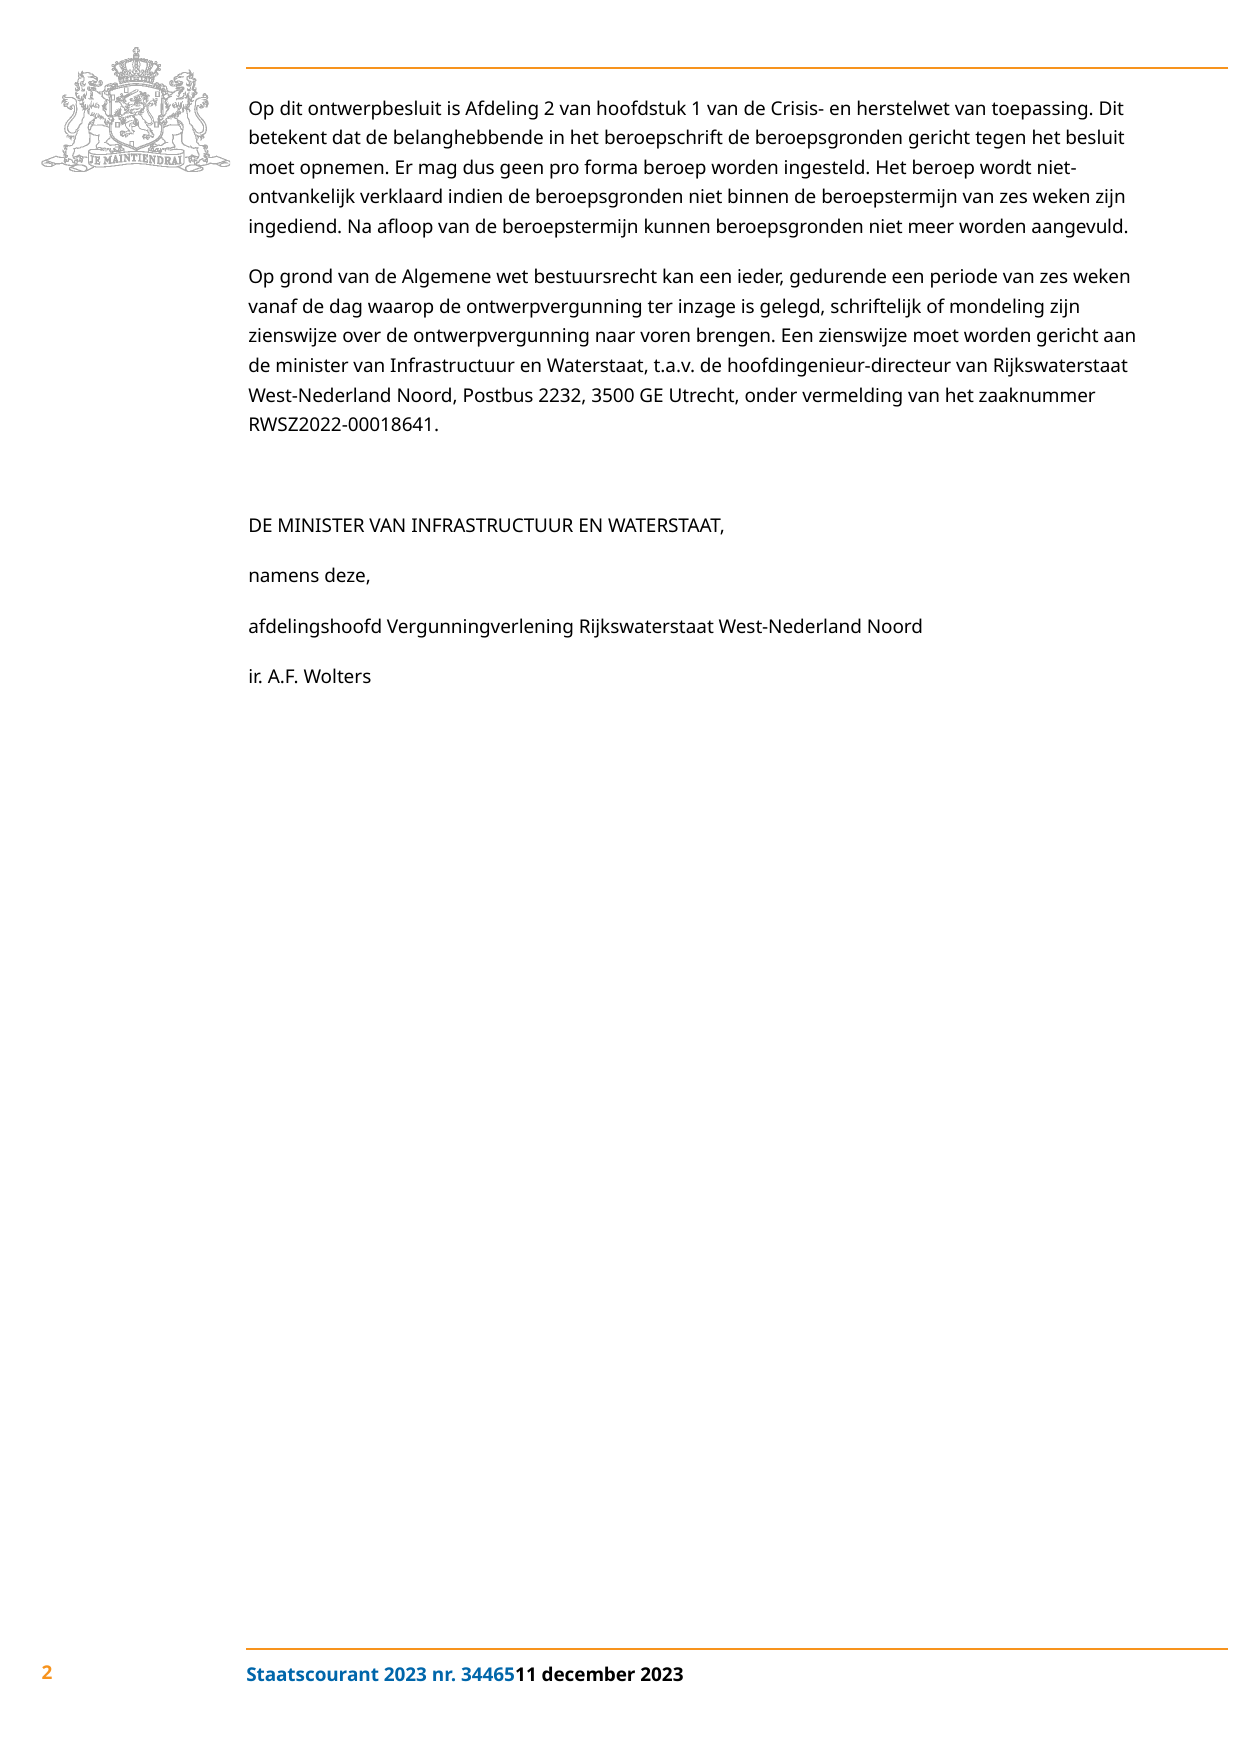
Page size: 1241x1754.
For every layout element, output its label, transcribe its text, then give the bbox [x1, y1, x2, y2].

text namens deze, [248, 563, 1152, 588]
text afdelingshoofd Vergunningverlening Rijkswaterstaat West-Nederland Noord [248, 613, 1152, 639]
text ir. A.F. Wolters [248, 663, 1152, 689]
picture [41, 47, 231, 172]
text Op dit ontwerpbesluit is Afdeling 2 van hoofdstuk 1 van de Crisis- en herstelwet van toepassing. Dit betekent dat de belanghebbende in het beroepschrift de beroepsgronden gericht tegen het besluit moet opnemen. Er mag dus geen pro forma beroep worden ingesteld. Het beroep wordt niet-ontvankelijk verklaard indien de beroepsgronden niet binnen de beroepstermijn van zes weken zijn ingediend. Na afloop van de beroepstermijn kunnen beroepsgronden niet meer worden aangevuld. [248, 95, 1152, 239]
text DE MINISTER VAN INFRASTRUCTUUR EN WATERSTAAT, [248, 512, 1152, 538]
text Op grond van de Algemene wet bestuursrecht kan een ieder, gedurende een periode van zes weken vanaf de dag waarop de ontwerpvergunning ter inzage is gelegd, schriftelijk of mondeling zijn zienswijze over de ontwerpvergunning naar voren brengen. Een zienswijze moet worden gericht aan de minister van Infrastructuur en Waterstaat, t.a.v. de hoofdingenieur-directeur van Rijkswaterstaat West-Nederland Noord, Postbus 2232, 3500 GE Utrecht, onder vermelding van het zaaknummer RWSZ2022-00018641. [248, 263, 1152, 437]
